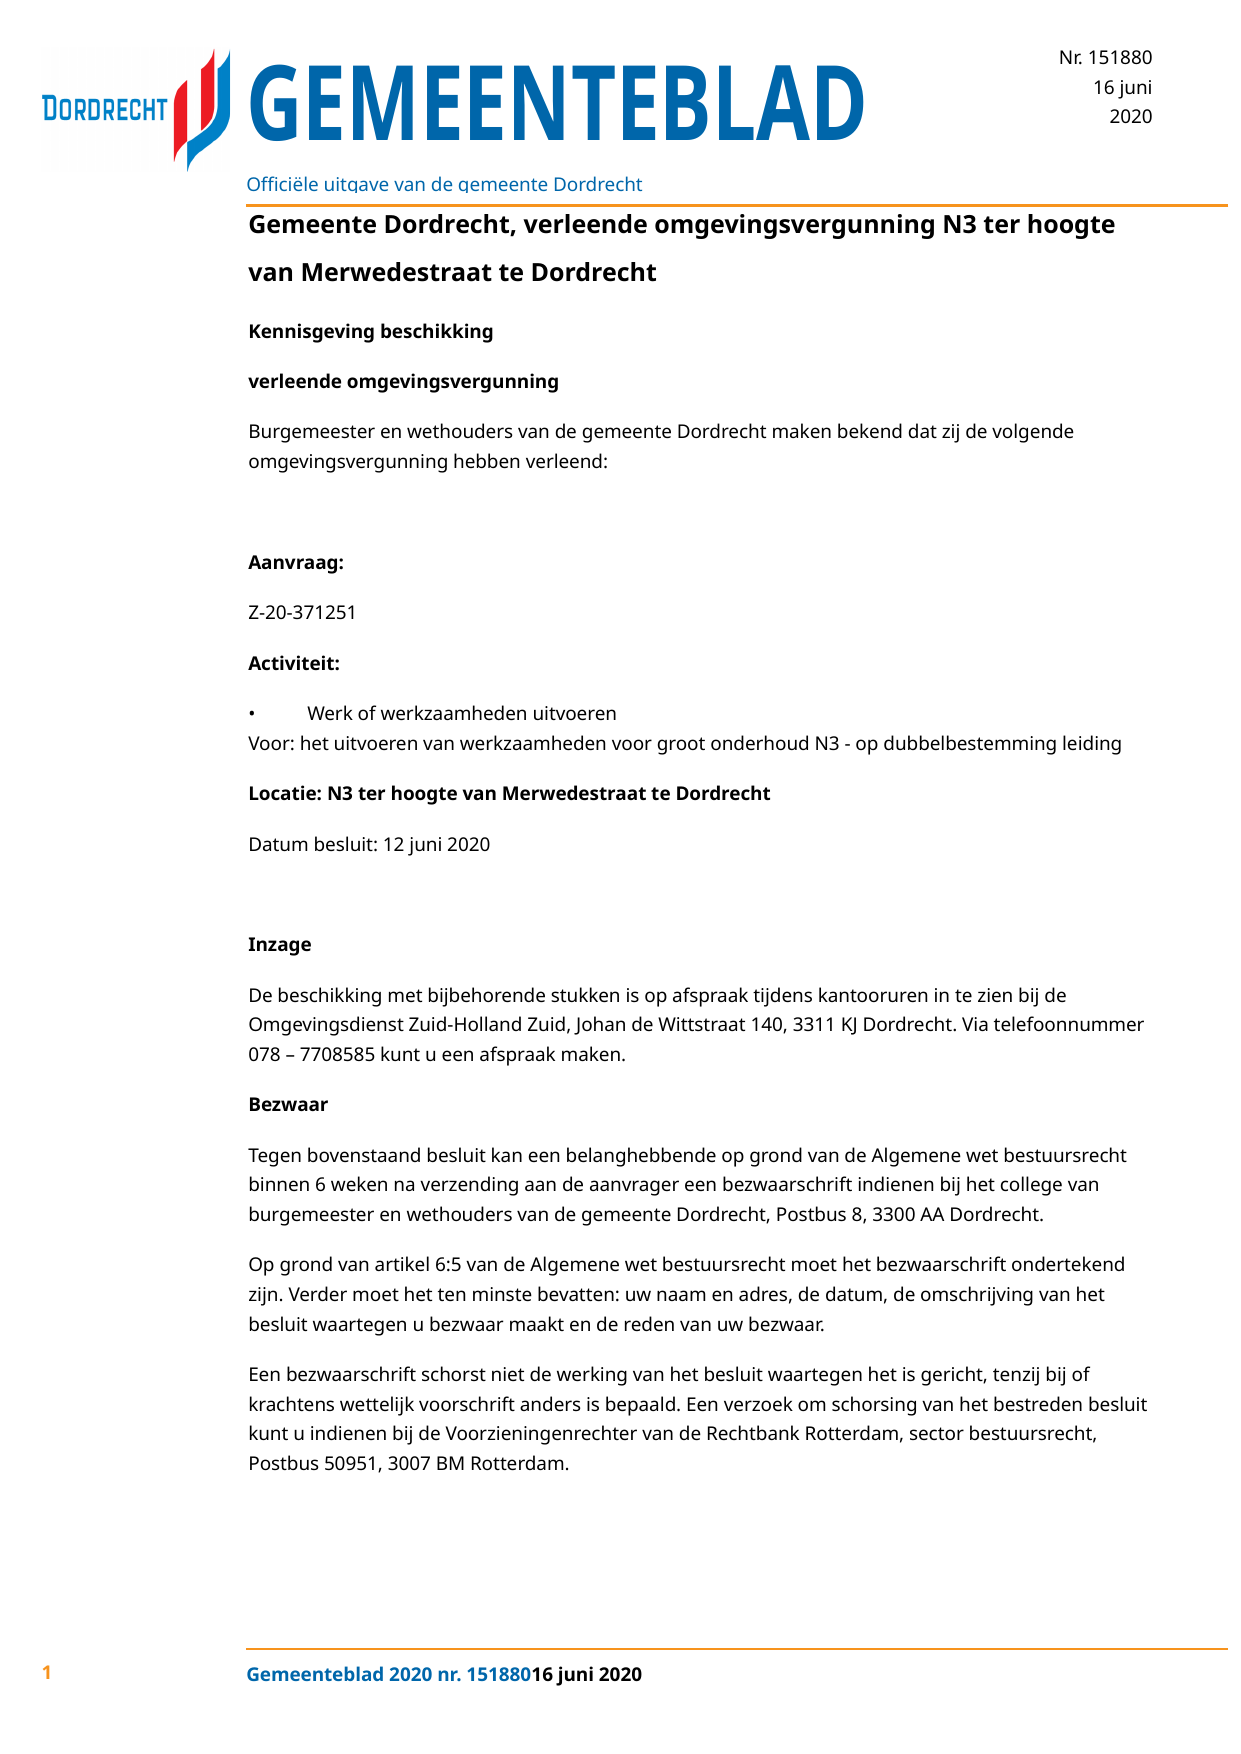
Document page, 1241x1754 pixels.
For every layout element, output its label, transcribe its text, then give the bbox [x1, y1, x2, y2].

text Bezwaar [248, 1092, 1152, 1117]
text Voor: het uitvoeren van werkzaamheden voor groot onderhoud N3 - op dubbelbestemming leiding [248, 730, 1152, 756]
text Kennisgeving beschikking [248, 318, 1152, 344]
text Gemeente Dordrecht, verleende omgevingsvergunning N3 ter hoogte van Merwedestraat te Dordrecht [248, 207, 1152, 288]
text Aanvraag: [248, 549, 1152, 575]
text De beschikking met bijbehorende stukken is op afspraak tijdens kantooruren in te zien bij de Omgevingsdienst Zuid-Holland Zuid, Johan de Wittstraat 140, 3311 KJ Dordrecht. Via telefoonnummer 078 – 7708585 kunt u een afspraak maken. [248, 982, 1152, 1067]
text Een bezwaarschrift schorst niet de werking van het besluit waartegen het is gericht, tenzij bij of krachtens wettelijk voorschrift anders is bepaald. Een verzoek om schorsing van het bestreden besluit kunt u indienen bij de Voorzieningenrechter van de Rechtbank Rotterdam, sector bestuursrecht, Postbus 50951, 3007 BM Rotterdam. [248, 1361, 1152, 1476]
text Inzage [248, 932, 1152, 957]
text Locatie: N3 ter hoogte van Merwedestraat te Dordrecht [248, 780, 1152, 806]
text Tegen bovenstaand besluit kan een belanghebbende op grond van de Algemene wet bestuursrecht binnen 6 weken na verzending aan de aanvrager een bezwaarschrift indienen bij het college van burgemeester en wethouders van de gemeente Dordrecht, Postbus 8, 3300 AA Dordrecht. [248, 1142, 1152, 1227]
text Z-20-371251 [248, 599, 1152, 625]
picture [41, 47, 231, 172]
list Werk of werkzaamheden uitvoeren [248, 700, 1152, 726]
text Burgemeester en wethouders van de gemeente Dordrecht maken bekend dat zij de volgende omgevingsvergunning hebben verleend: [248, 419, 1152, 474]
text verleende omgevingsvergunning [248, 368, 1152, 394]
text Activiteit: [248, 650, 1152, 676]
text Datum besluit: 12 juni 2020 [248, 831, 1152, 857]
text Op grond van artikel 6:5 van de Algemene wet bestuursrecht moet het bezwaarschrift ondertekend zijn. Verder moet het ten minste bevatten: uw naam en adres, de datum, de omschrijving van het besluit waartegen u bezwaar maakt en de reden van uw bezwaar. [248, 1252, 1152, 1337]
